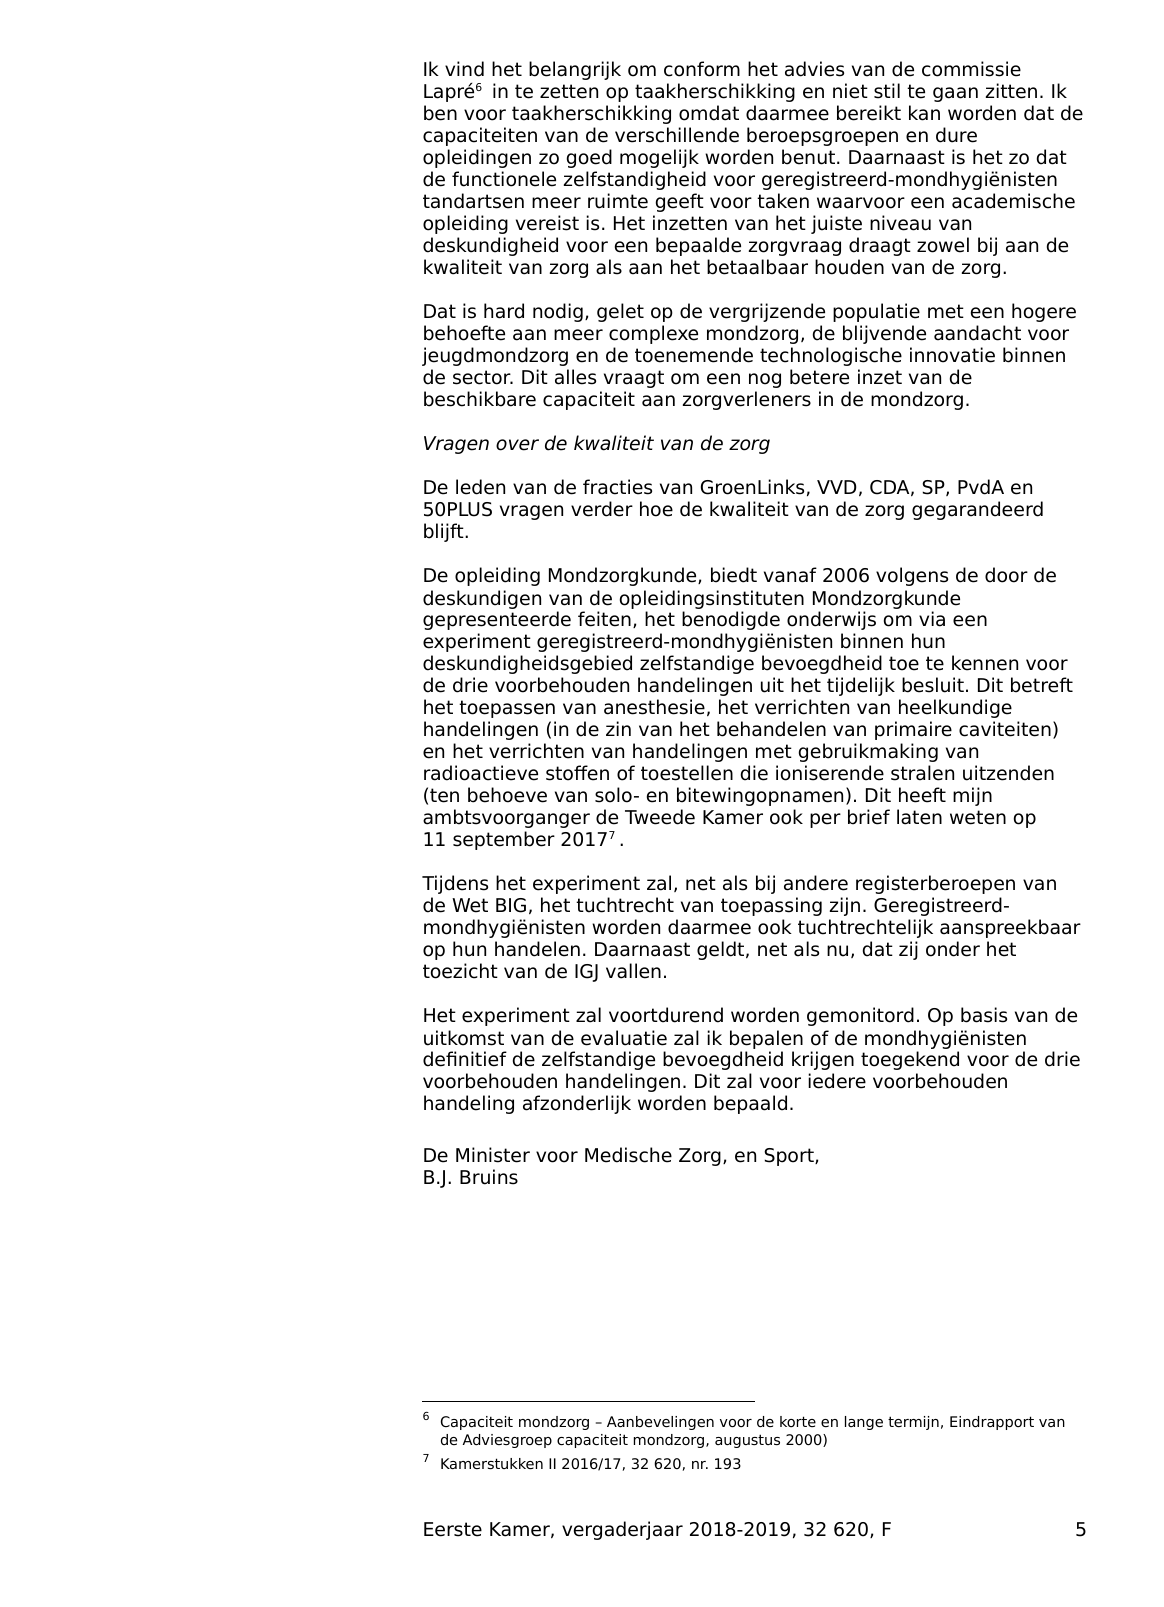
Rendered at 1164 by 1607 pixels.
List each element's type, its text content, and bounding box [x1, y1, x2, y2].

text Ik vind het belangrijk om conform het advies van de commissie Lapré in te zetten op taakherschikking en niet stil te gaan zitten. Ik ben voor taakherschikking omdat daarmee bereikt kan worden dat de capaciteiten van de verschillende beroepsgroepen en dure opleidingen zo goed mogelijk worden benut. Daarnaast is het zo dat de functionele zelfstandigheid voor geregistreerd-mondhygiënisten tandartsen meer ruimte geeft voor taken waarvoor een academische opleiding vereist is. Het inzetten van het juiste niveau van deskundigheid voor een bepaalde zorgvraag draagt zowel bij aan de kwaliteit van zorg als aan het betaalbaar houden van de zorg. [422, 59, 1087, 279]
text Het experiment zal voortdurend worden gemonitord. Op basis van de uitkomst van de evaluatie zal ik bepalen of de mondhygiënisten definitief de zelfstandige bevoegdheid krijgen toegekend voor de drie voorbehouden handelingen. Dit zal voor iedere voorbehouden handeling afzonderlijk worden bepaald. [422, 1005, 1087, 1115]
text Tijdens het experiment zal, net als bij andere registerberoepen van de Wet BIG, het tuchtrecht van toepassing zijn. Geregistreerd-mondhygiënisten worden daarmee ook tuchtrechtelijk aanspreekbaar op hun handelen. Daarnaast geldt, net als nu, dat zij onder het toezicht van de IGJ vallen. [422, 873, 1087, 983]
text De Minister voor Medische Zorg, en Sport, B.J. Bruins [422, 1145, 1087, 1189]
text Dat is hard nodig, gelet op de vergrijzende populatie met een hogere behoefte aan meer complexe mondzorg, de blijvende aandacht voor jeugdmondzorg en de toenemende technologische innovatie binnen de sector. Dit alles vraagt om een nog betere inzet van de beschikbare capaciteit aan zorgverleners in de mondzorg. [422, 301, 1087, 411]
subtitle Vragen over de kwaliteit van de zorg [422, 433, 1087, 455]
text Capaciteit mondzorg – Aanbevelingen voor de korte en lange termijn, Eindrapport van de Adviesgroep capaciteit mondzorg, augustus 2000) [422, 1410, 1087, 1449]
text De opleiding Mondzorgkunde, biedt vanaf 2006 volgens de door de deskundigen van de opleidingsinstituten Mondzorgkunde gepresenteerde feiten, het benodigde onderwijs om via een experiment geregistreerd-mondhygiënisten binnen hun deskundigheidsgebied zelfstandige bevoegdheid toe te kennen voor de drie voorbehouden handelingen uit het tijdelijk besluit. Dit betreft het toepassen van anesthesie, het verrichten van heelkundige handelingen (in de zin van het behandelen van primaire caviteiten) en het verrichten van handelingen met gebruikmaking van radioactieve stoffen of toestellen die ioniserende stralen uitzenden (ten behoeve van solo- en bitewingopnamen). Dit heeft mijn ambtsvoorganger de Tweede Kamer ook per brief laten weten op 11 september 2017. [422, 565, 1087, 851]
text Kamerstukken II 2016/17, 32 620, nr. 193 [422, 1452, 1087, 1474]
text De leden van de fracties van GroenLinks, VVD, CDA, SP, PvdA en 50PLUS vragen verder hoe de kwaliteit van de zorg gegarandeerd blijft. [422, 477, 1087, 543]
